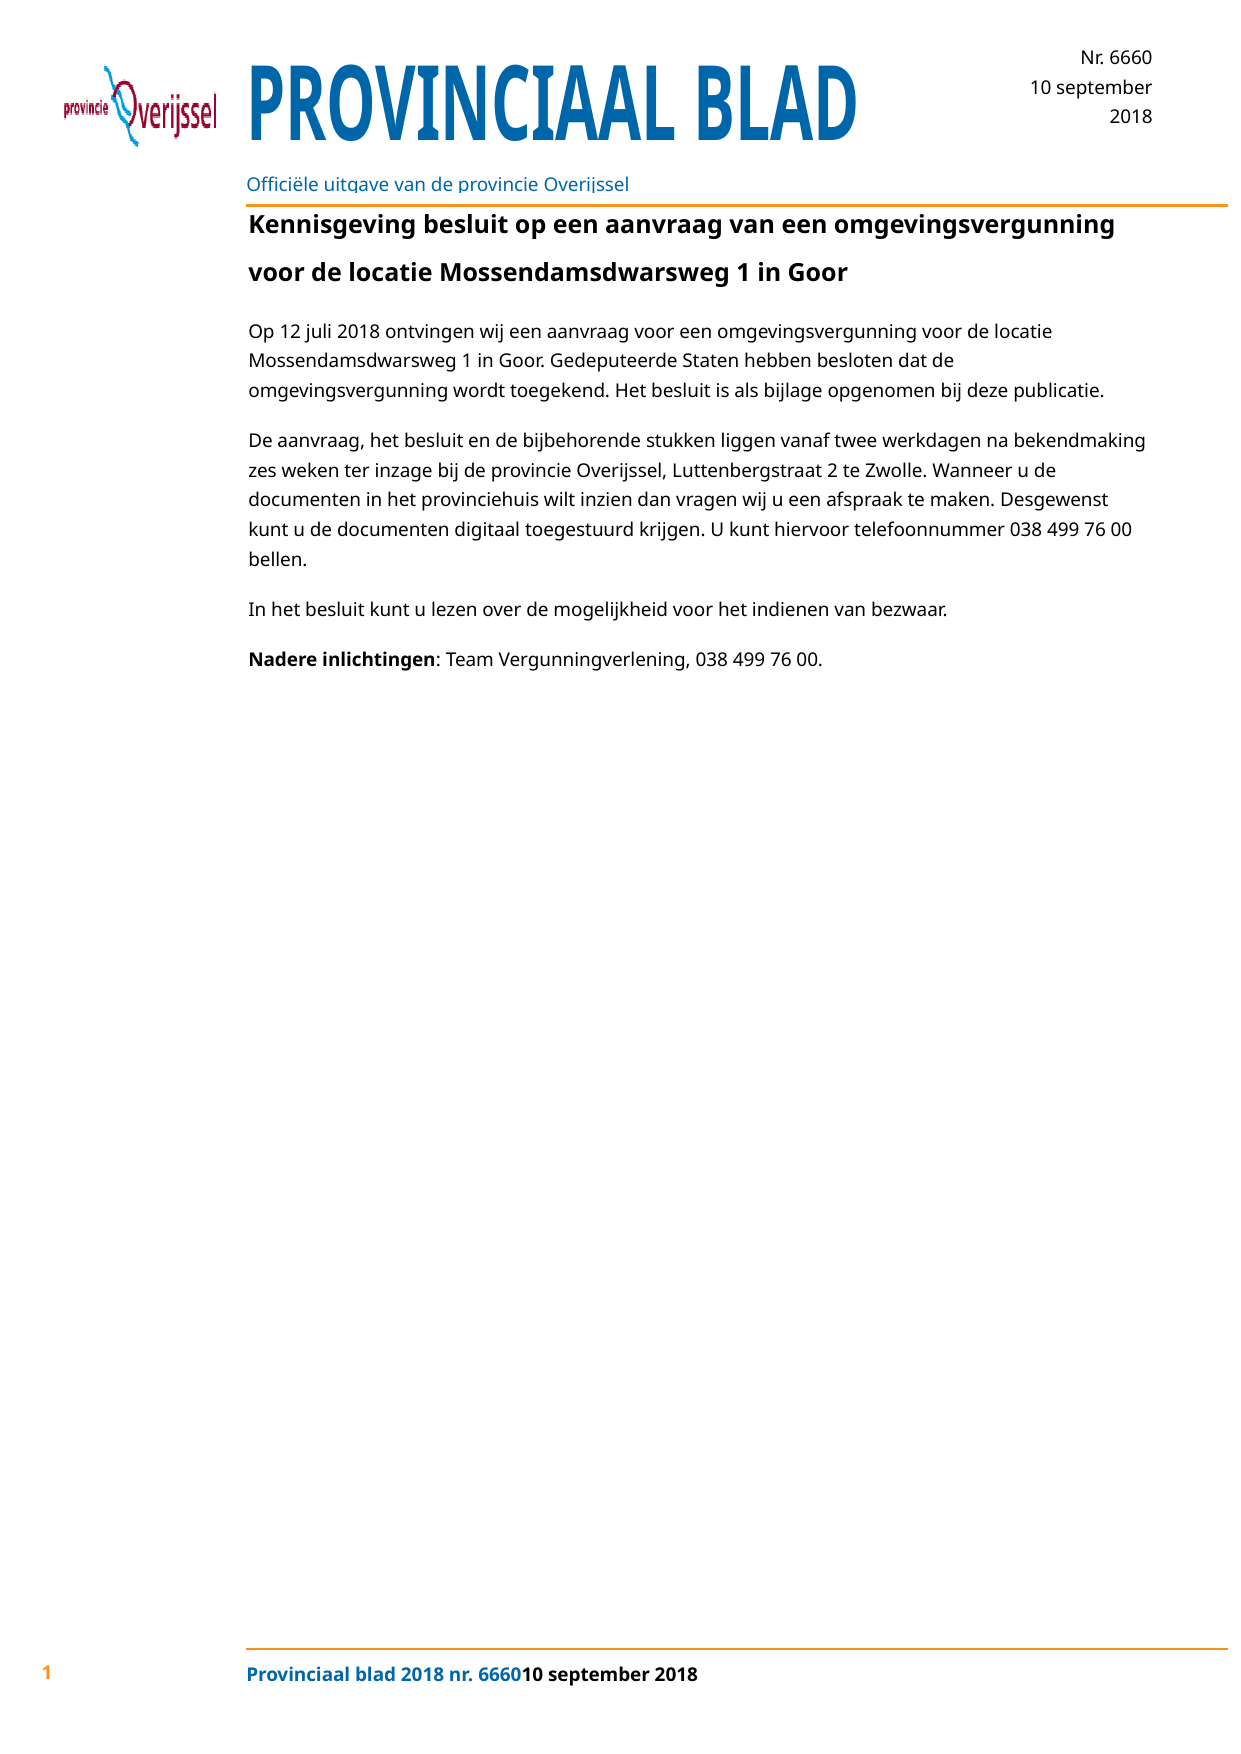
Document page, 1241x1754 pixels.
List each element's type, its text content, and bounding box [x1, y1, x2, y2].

text Kennisgeving besluit op een aanvraag van een omgevingsvergunning voor de locatie Mossendamsdwarsweg 1 in Goor [248, 207, 1152, 288]
text De aanvraag, het besluit en de bijbehorende stukken liggen vanaf twee werkdagen na bekendmaking zes weken ter inzage bij de provincie Overijssel, Luttenbergstraat 2 te Zwolle. Wanneer u de documenten in het provinciehuis wilt inzien dan vragen wij u een afspraak te maken. Desgewenst kunt u de documenten digitaal toegestuurd krijgen. U kunt hiervoor telefoonnummer 038 499 76 00 bellen. [248, 427, 1152, 572]
picture [41, 47, 231, 172]
text Op 12 juli 2018 ontvingen wij een aanvraag voor een omgevingsvergunning voor de locatie Mossendamsdwarsweg 1 in Goor. Gedeputeerde Staten hebben besloten dat de omgevingsvergunning wordt toegekend. Het besluit is als bijlage opgenomen bij deze publicatie. [248, 318, 1152, 403]
text Nadere inlichtingen: Team Vergunningverlening, 038 499 76 00. [248, 647, 1152, 672]
text In het besluit kunt u lezen over de mogelijkheid voor het indienen van bezwaar. [248, 596, 1152, 622]
